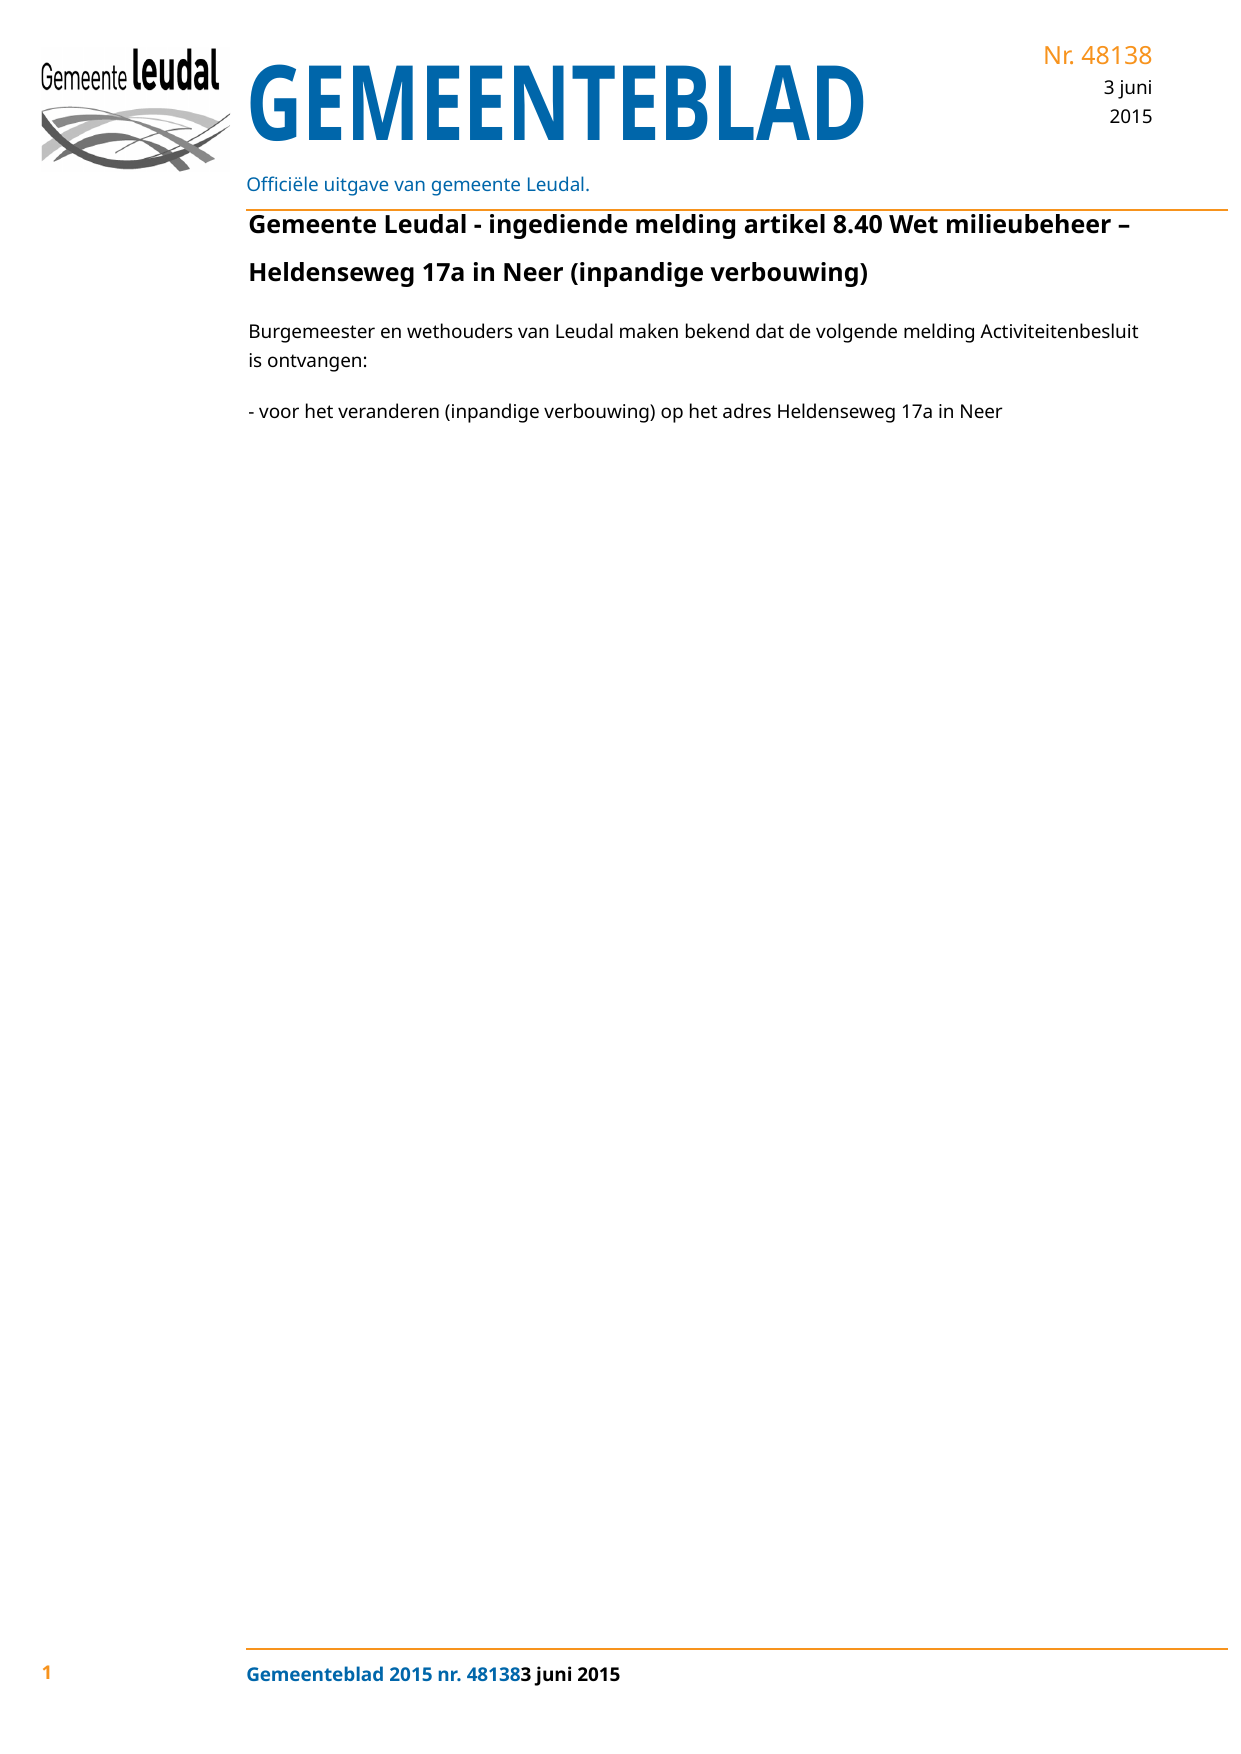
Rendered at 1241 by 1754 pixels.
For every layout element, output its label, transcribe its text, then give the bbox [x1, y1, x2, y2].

text Gemeente Leudal - ingediende melding artikel 8.40 Wet milieubeheer – Heldenseweg 17a in Neer (inpandige verbouwing) [248, 211, 1152, 288]
text - voor het veranderen (inpandige verbouwing) op het adres Heldenseweg 17a in Neer [248, 398, 1152, 424]
picture [41, 47, 231, 172]
text Burgemeester en wethouders van Leudal maken bekend dat de volgende melding Activiteitenbesluit is ontvangen: [248, 318, 1152, 373]
